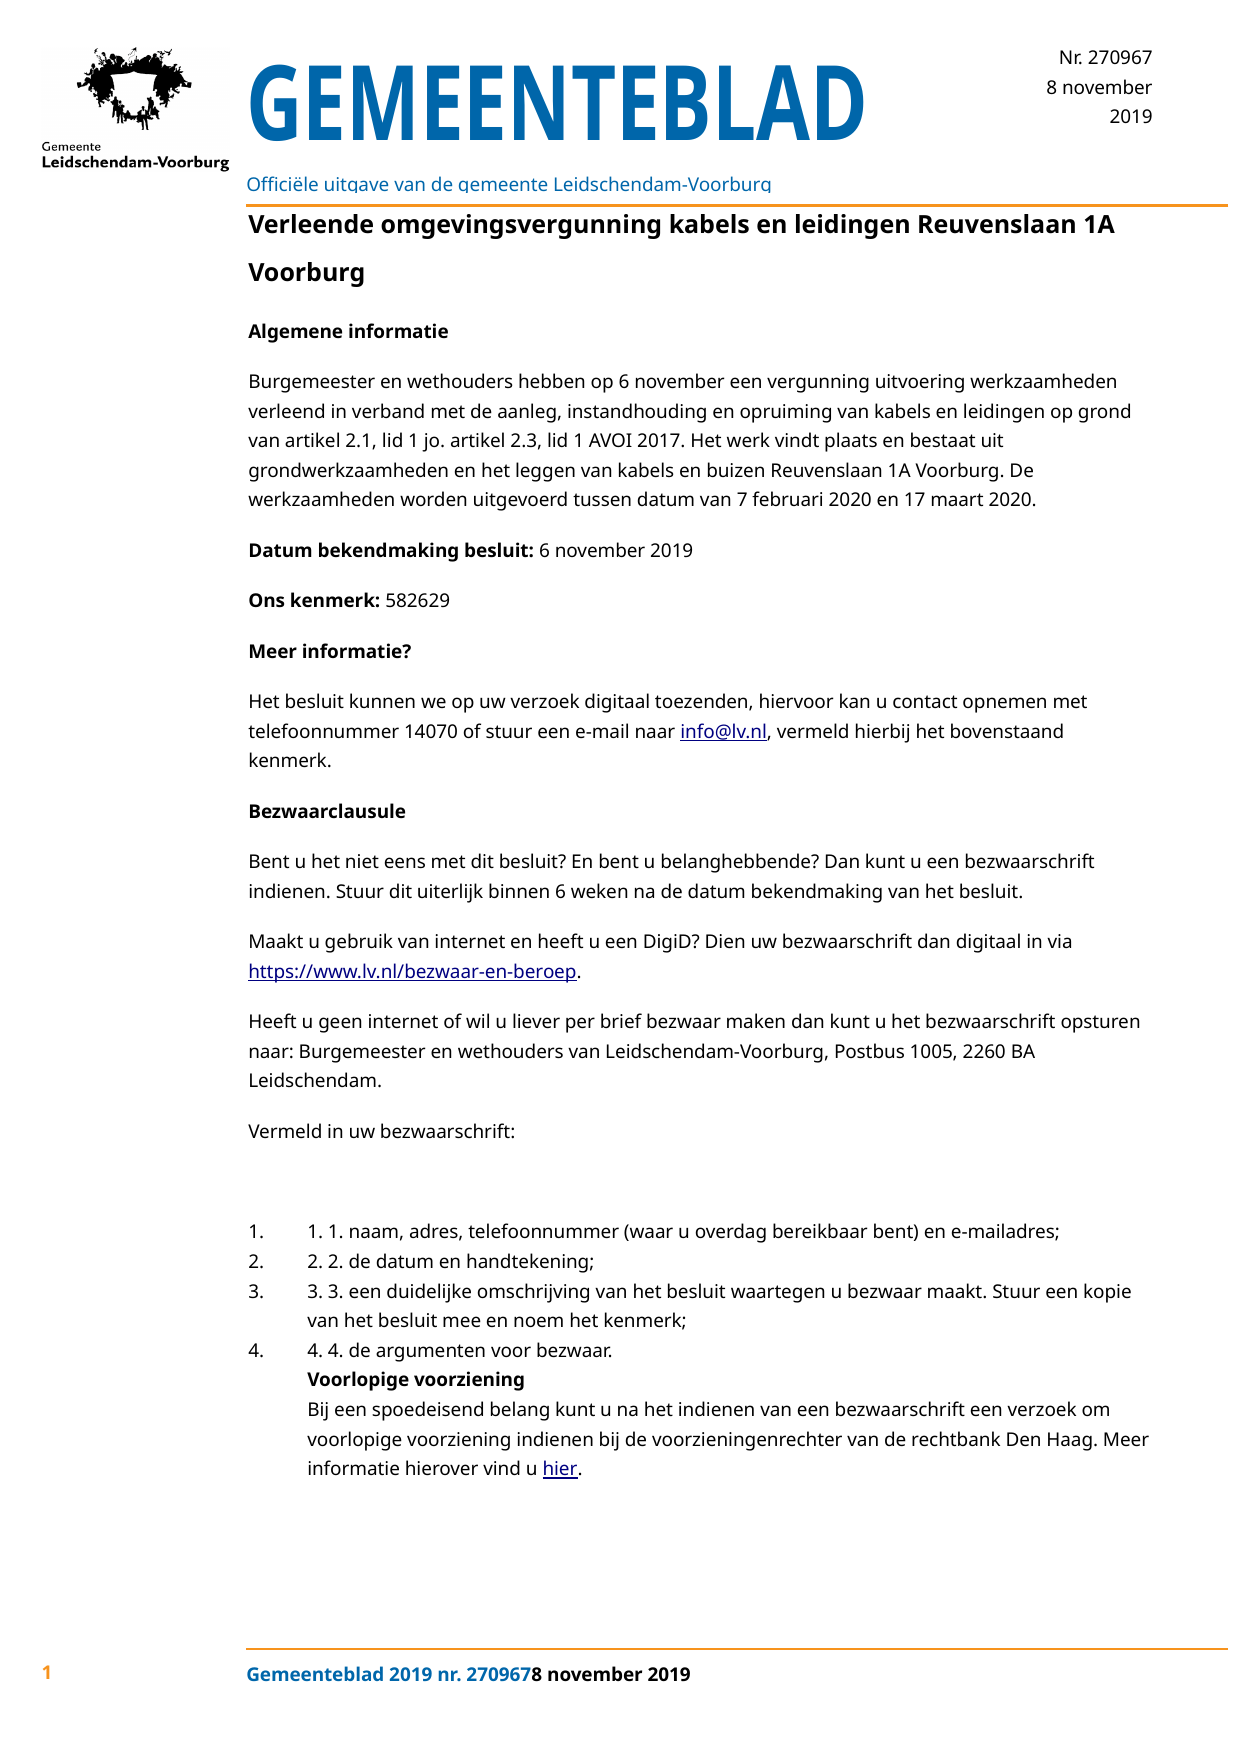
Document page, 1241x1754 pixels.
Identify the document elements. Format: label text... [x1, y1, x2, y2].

text Datum bekendmaking besluit: 6 november 2019 [248, 537, 1152, 563]
list 1. 1. naam, adres, telefoonnummer (waar u overdag bereikbaar bent) en e-mailadres; [248, 1219, 1152, 1244]
picture [41, 47, 231, 172]
text Heeft u geen internet of wil u liever per brief bezwaar maken dan kunt u het bezwaarschrift opsturen naar: Burgemeester en wethouders van Leidschendam-Voorburg, Postbus 1005, 2260 BA Leidschendam. [248, 1008, 1152, 1093]
text Het besluit kunnen we op uw verzoek digitaal toezenden, hiervoor kan u contact opnemen met telefoonnummer 14070 of stuur een e-mail naar info@lv.nl, vermeld hierbij het bovenstaand kenmerk. [248, 688, 1152, 773]
list Bij een spoedeisend belang kunt u na het indienen van een bezwaarschrift een verzoek om voorlopige voorziening indienen bij de voorzieningenrechter van de rechtbank Den Haag. Meer informatie hierover vind u hier. [248, 1396, 1152, 1481]
text Bent u het niet eens met dit besluit? En bent u belanghebbende? Dan kunt u een bezwaarschrift indienen. Stuur dit uiterlijk binnen 6 weken na de datum bekendmaking van het besluit. [248, 848, 1152, 904]
list 2. 2. de datum en handtekening; [248, 1248, 1152, 1274]
text Vermeld in uw bezwaarschrift: [248, 1118, 1152, 1144]
text Meer informatie? [248, 638, 1152, 664]
text Ons kenmerk: 582629 [248, 587, 1152, 613]
list 3. 3. een duidelijke omschrijving van het besluit waartegen u bezwaar maakt. Stuur een kopie van het besluit mee en noem het kenmerk; [248, 1278, 1152, 1333]
list 4. 4. de argumenten voor bezwaar. [248, 1337, 1152, 1363]
text Bezwaarclausule [248, 798, 1152, 824]
list Voorlopige voorziening [248, 1367, 1152, 1392]
text Burgemeester en wethouders hebben op 6 november een vergunning uitvoering werkzaamheden verleend in verband met de aanleg, instandhouding en opruiming van kabels en leidingen op grond van artikel 2.1, lid 1 jo. artikel 2.3, lid 1 AVOI 2017. Het werk vindt plaats en bestaat uit grondwerkzaamheden en het leggen van kabels en buizen Reuvenslaan 1A Voorburg. De werkzaamheden worden uitgevoerd tussen datum van 7 februari 2020 en 17 maart 2020. [248, 368, 1152, 512]
text Algemene informatie [248, 318, 1152, 344]
text Verleende omgevingsvergunning kabels en leidingen Reuvenslaan 1A Voorburg [248, 207, 1152, 288]
text Maakt u gebruik van internet en heeft u een DigiD? Dien uw bezwaarschrift dan digitaal in via https://www.lv.nl/bezwaar-en-beroep. [248, 928, 1152, 984]
